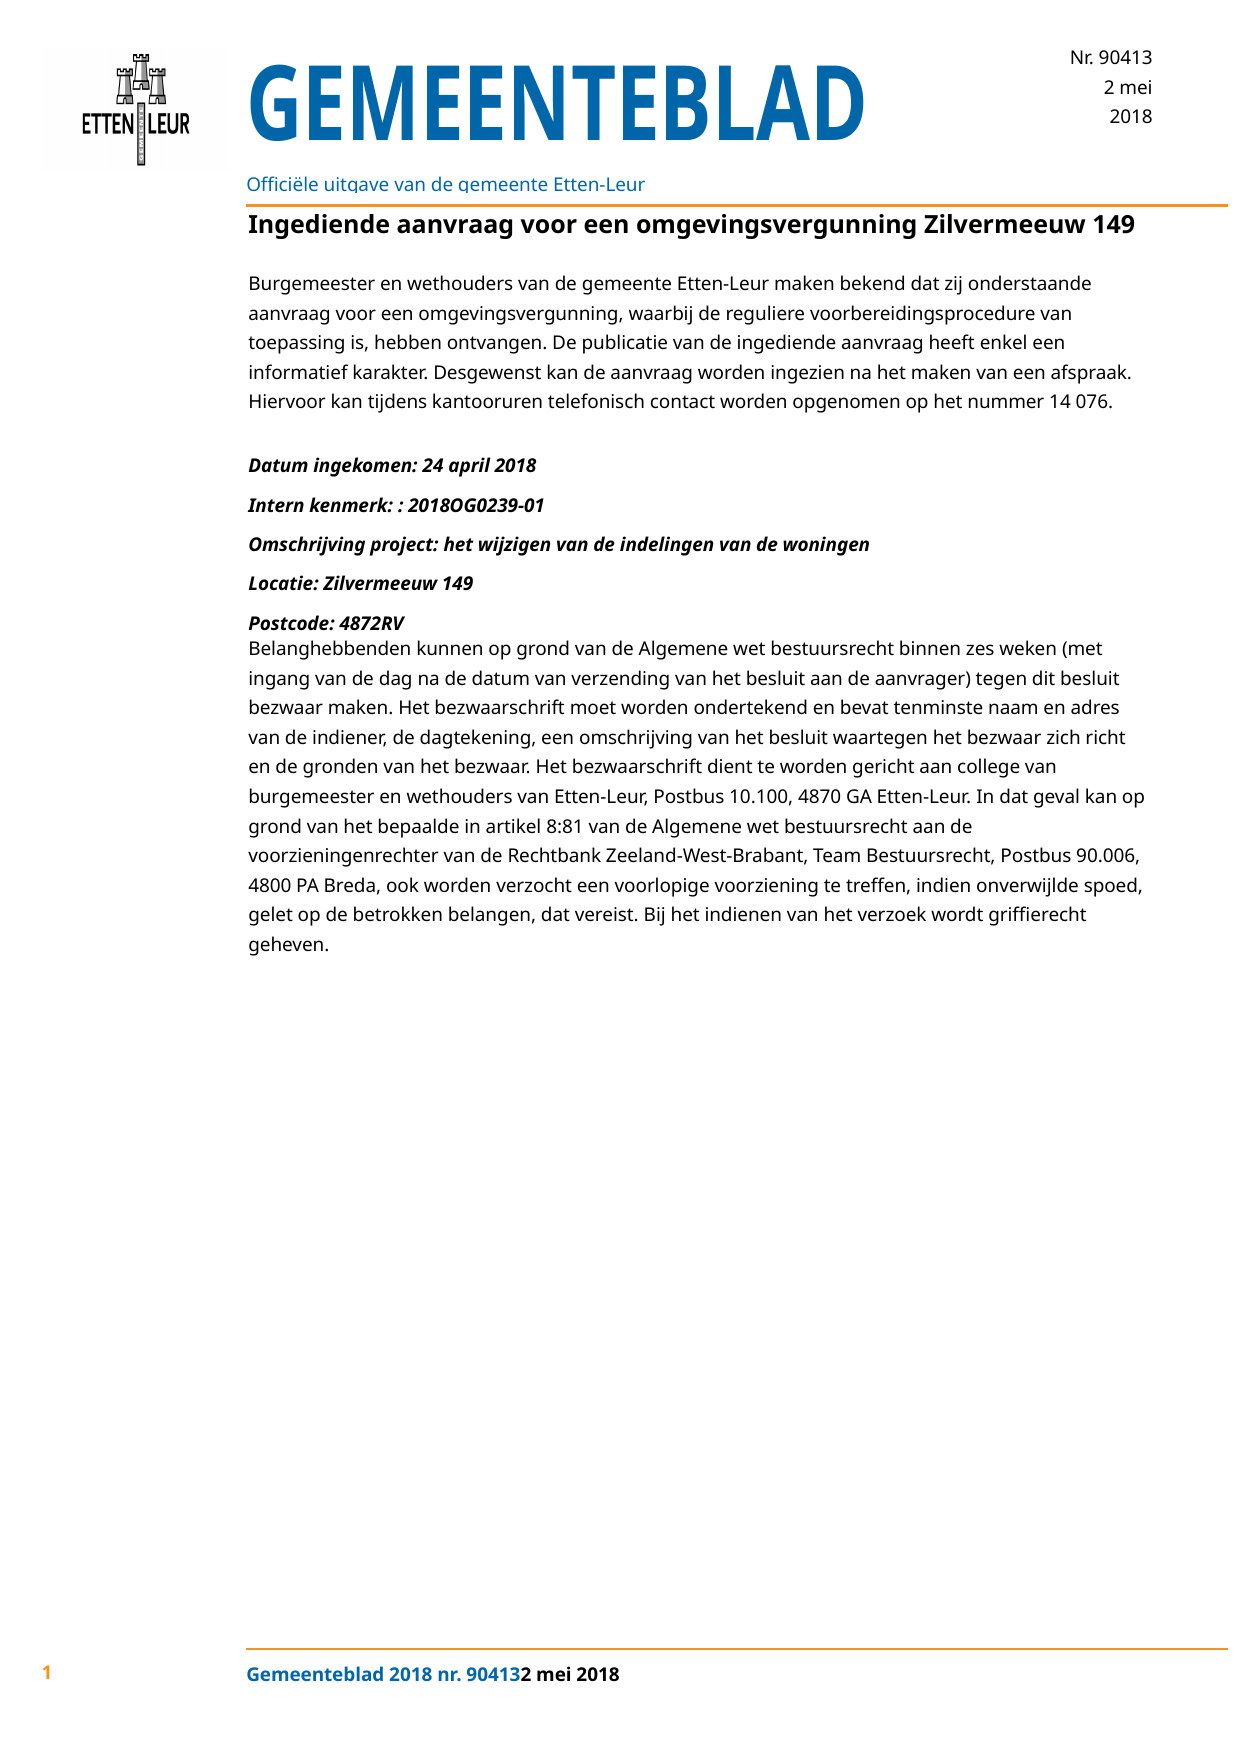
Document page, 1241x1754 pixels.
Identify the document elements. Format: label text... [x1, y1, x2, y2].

text Burgemeester en wethouders van de gemeente Etten-Leur maken bekend dat zij onderstaande aanvraag voor een omgevingsvergunning, waarbij de reguliere voorbereidingsprocedure van toepassing is, hebben ontvangen. De publicatie van de ingediende aanvraag heeft enkel een informatief karakter. Desgewenst kan de aanvraag worden ingezien na het maken van een afspraak. Hiervoor kan tijdens kantooruren telefonisch contact worden opgenomen op het nummer 14 076. [248, 270, 1152, 414]
text Ingediende aanvraag voor een omgevingsvergunning Zilvermeeuw 149 [248, 207, 1152, 241]
text Datum ingekomen: 24 april 2018 [248, 453, 1152, 478]
text Postcode: 4872RV [248, 610, 1152, 635]
text Intern kenmerk: : 2018OG0239-01 [248, 492, 1152, 518]
text Omschrijving project: het wijzigen van de indelingen van de woningen [248, 531, 1152, 557]
picture [41, 47, 231, 172]
text Belanghebbenden kunnen op grond van de Algemene wet bestuursrecht binnen zes weken (met ingang van de dag na de datum van verzending van het besluit aan de aanvrager) tegen dit besluit bezwaar maken. Het bezwaarschrift moet worden ondertekend en bevat tenminste naam en adres van de indiener, de dagtekening, een omschrijving van het besluit waartegen het bezwaar zich richt en de gronden van het bezwaar. Het bezwaarschrift dient te worden gericht aan college van burgemeester en wethouders van Etten-Leur, Postbus 10.100, 4870 GA Etten-Leur. In dat geval kan op grond van het bepaalde in artikel 8:81 van de Algemene wet bestuursrecht aan de voorzieningenrechter van de Rechtbank Zeeland-West-Brabant, Team Bestuursrecht, Postbus 90.006, 4800 PA Breda, ook worden verzocht een voorlopige voorziening te treffen, indien onverwijlde spoed, gelet op de betrokken belangen, dat vereist. Bij het indienen van het verzoek wordt griffierecht geheven. [248, 635, 1152, 957]
text Locatie: Zilvermeeuw 149 [248, 570, 1152, 596]
